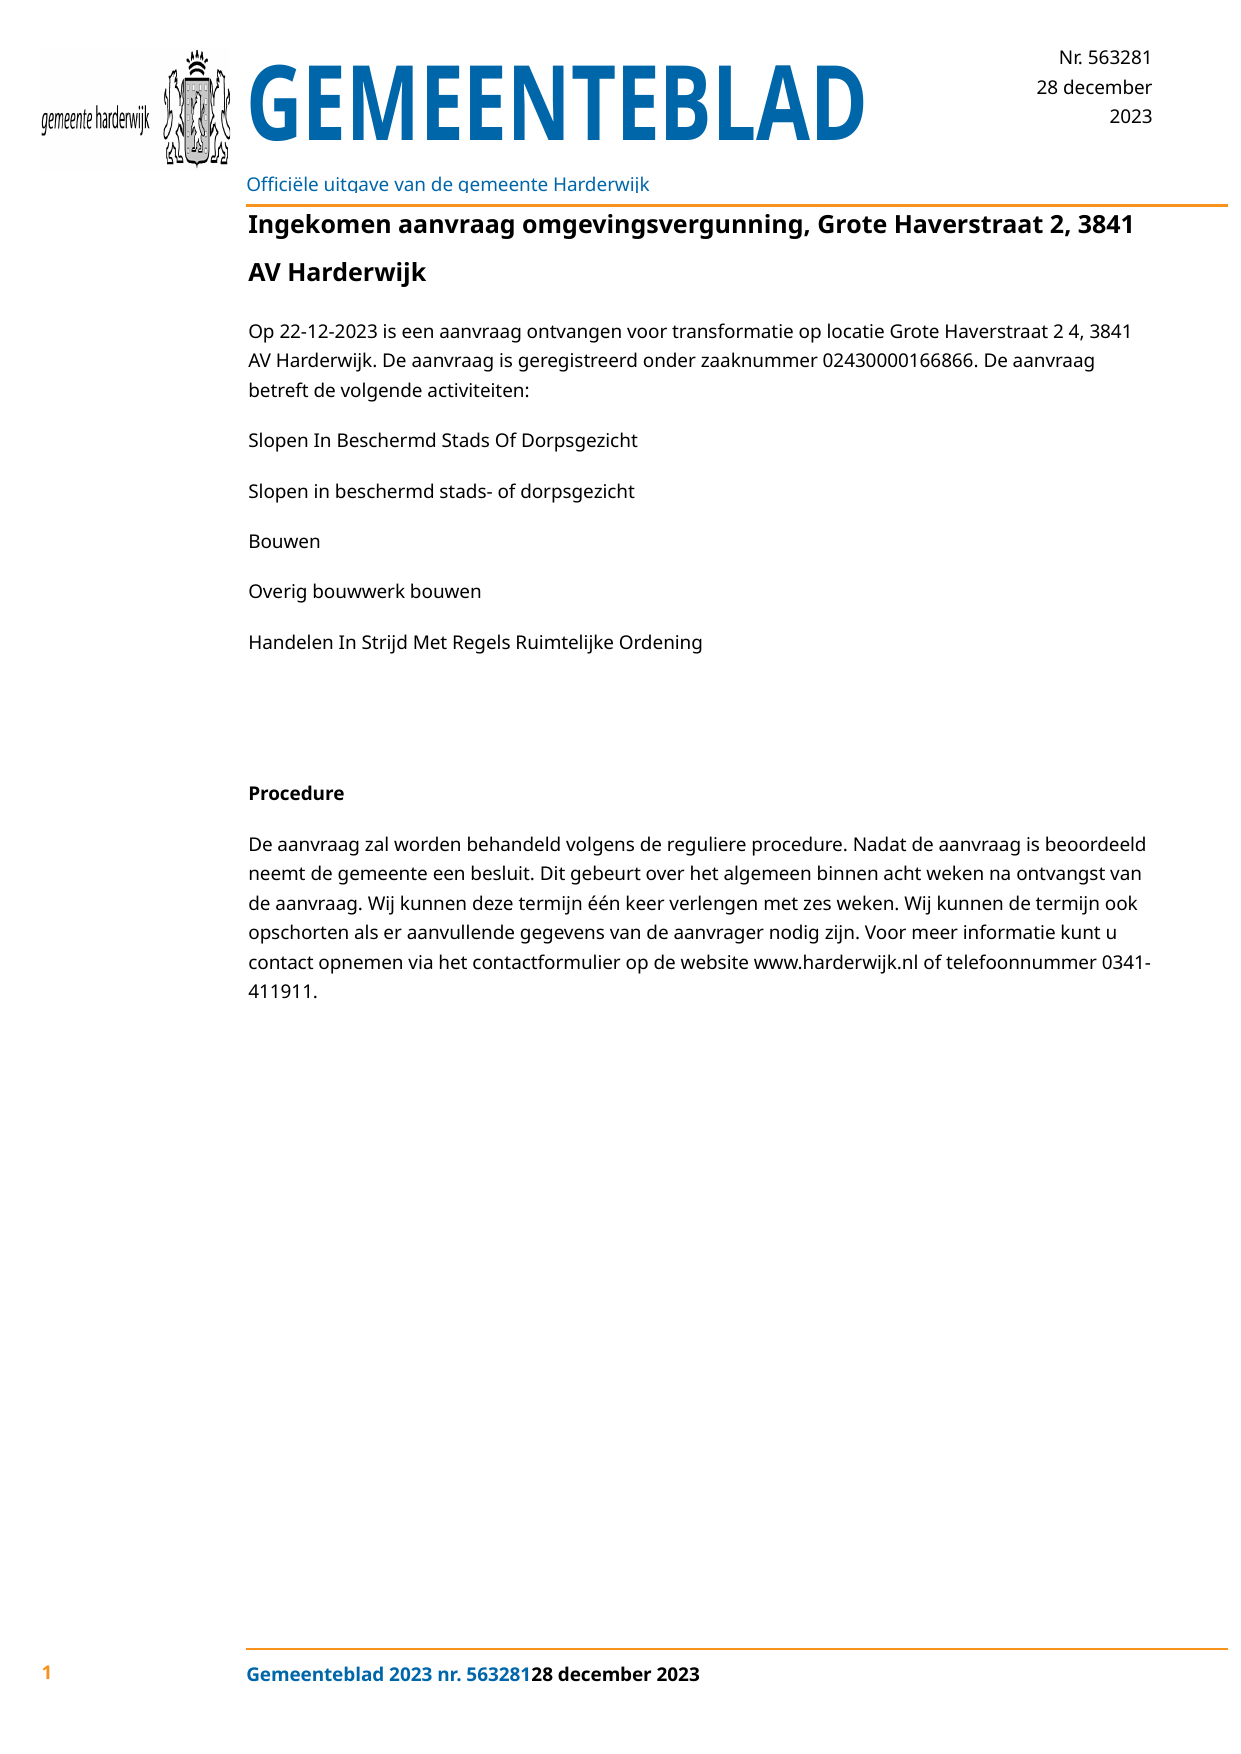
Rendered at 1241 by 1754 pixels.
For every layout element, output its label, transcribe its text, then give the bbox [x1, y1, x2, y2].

text Overig bouwwerk bouwen [248, 579, 1152, 604]
text Slopen in beschermd stads- of dorpsgezicht [248, 478, 1152, 504]
text De aanvraag zal worden behandeld volgens de reguliere procedure. Nadat de aanvraag is beoordeeld neemt de gemeente een besluit. Dit gebeurt over het algemeen binnen acht weken na ontvangst van de aanvraag. Wij kunnen deze termijn één keer verlengen met zes weken. Wij kunnen de termijn ook opschorten als er aanvullende gegevens van de aanvrager nodig zijn. Voor meer informatie kunt u contact opnemen via het contactformulier op de website www.harderwijk.nl of telefoonnummer 0341-411911. [248, 831, 1152, 1004]
text Op 22-12-2023 is een aanvraag ontvangen voor transformatie op locatie Grote Haverstraat 2 4, 3841 AV Harderwijk. De aanvraag is geregistreerd onder zaaknummer 02430000166866. De aanvraag betreft de volgende activiteiten: [248, 318, 1152, 403]
text Bouwen [248, 528, 1152, 554]
text Handelen In Strijd Met Regels Ruimtelijke Ordening [248, 629, 1152, 655]
text Procedure [248, 780, 1152, 806]
text Ingekomen aanvraag omgevingsvergunning, Grote Haverstraat 2, 3841 AV Harderwijk [248, 207, 1152, 288]
picture [41, 47, 231, 172]
text Slopen In Beschermd Stads Of Dorpsgezicht [248, 427, 1152, 453]
